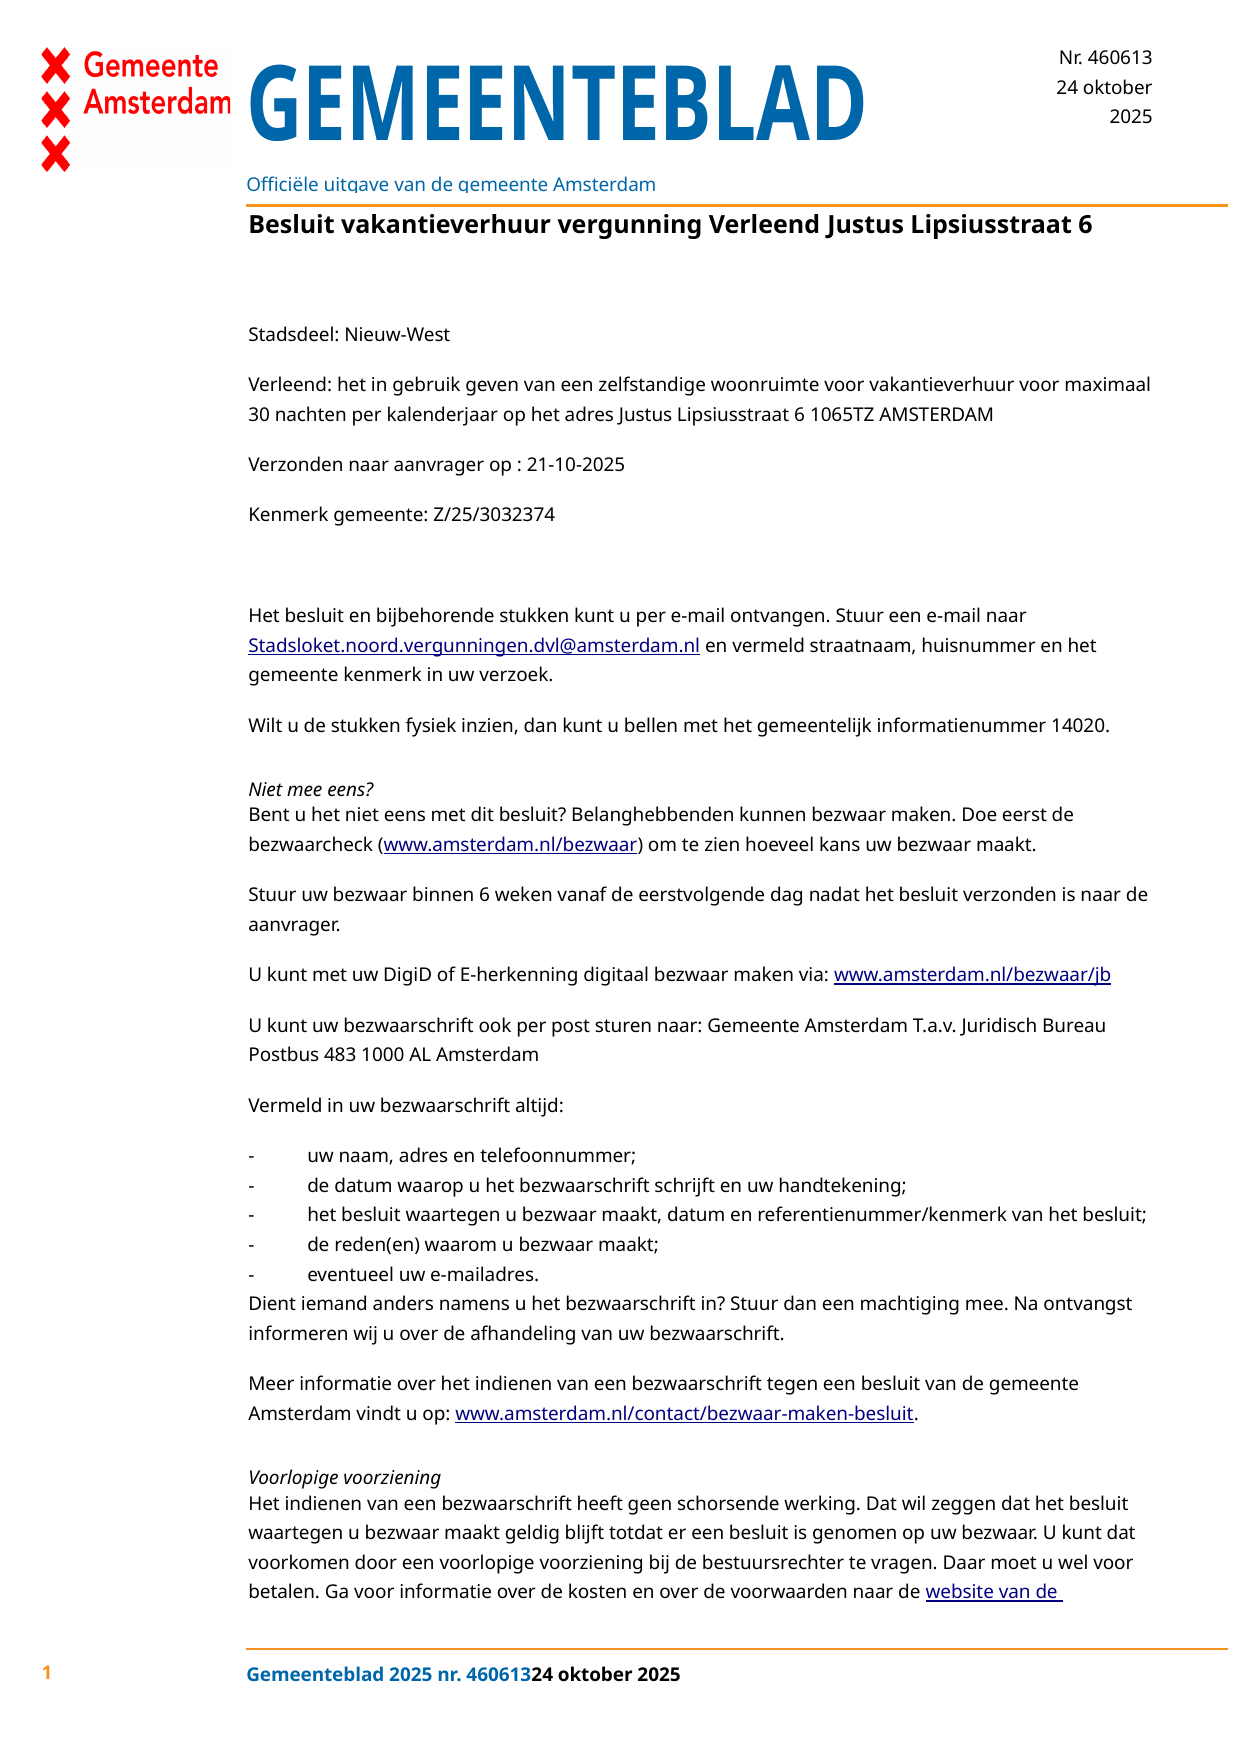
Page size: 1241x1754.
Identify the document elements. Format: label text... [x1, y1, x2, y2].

text Verzonden naar aanvrager op : 21-10-2025 [248, 451, 1152, 477]
text Bent u het niet eens met dit besluit? Belanghebbenden kunnen bezwaar maken. Doe eerst de bezwaarcheck (www.amsterdam.nl/bezwaar) om te zien hoeveel kans uw bezwaar maakt. [248, 802, 1152, 857]
list de datum waarop u het bezwaarschrift schrijft en uw handtekening; [248, 1172, 1152, 1198]
text Besluit vakantieverhuur vergunning Verleend Justus Lipsiusstraat 6 [248, 207, 1152, 241]
list het besluit waartegen u bezwaar maakt, datum en referentienummer/kenmerk van het besluit; [248, 1202, 1152, 1227]
text Voorlopige voorziening [248, 1464, 1152, 1490]
text Verleend: het in gebruik geven van een zelfstandige woonruimte voor vakantieverhuur voor maximaal 30 nachten per kalenderjaar op het adres Justus Lipsiusstraat 6 1065TZ AMSTERDAM [248, 371, 1152, 426]
text Vermeld in uw bezwaarschrift altijd: [248, 1092, 1152, 1118]
text U kunt uw bezwaarschrift ook per post sturen naar: Gemeente Amsterdam T.a.v. Juridisch Bureau Postbus 483 1000 AL Amsterdam [248, 1012, 1152, 1067]
list eventueel uw e-mailadres. [248, 1261, 1152, 1287]
text Het besluit en bijbehorende stukken kunt u per e-mail ontvangen. Stuur een e-mail naar Stadsloket.noord.vergunningen.dvl@amsterdam.nl en vermeld straatnaam, huisnummer en het gemeente kenmerk in uw verzoek. [248, 602, 1152, 687]
text Wilt u de stukken fysiek inzien, dan kunt u bellen met het gemeentelijk informatienummer 14020. [248, 712, 1152, 738]
picture [41, 47, 231, 172]
text Kenmerk gemeente: Z/25/3032374 [248, 502, 1152, 527]
text U kunt met uw DigiD of E-herkenning digitaal bezwaar maken via: www.amsterdam.nl/bezwaar/jb [248, 962, 1152, 987]
text Stuur uw bezwaar binnen 6 weken vanaf de eerstvolgende dag nadat het besluit verzonden is naar de aanvrager. [248, 882, 1152, 937]
text Stadsdeel: Nieuw-West [248, 321, 1152, 346]
text Het indienen van een bezwaarschrift heeft geen schorsende werking. Dat wil zeggen dat het besluit waartegen u bezwaar maakt geldig blijft totdat er een besluit is genomen op uw bezwaar. U kunt dat voorkomen door een voorlopige voorziening bij de bestuursrechter te vragen. Daar moet u wel voor betalen. Ga voor informatie over de kosten en over de voorwaarden naar de website van de [248, 1490, 1152, 1604]
list de reden(en) waarom u bezwaar maakt; [248, 1231, 1152, 1257]
list uw naam, adres en telefoonnummer; [248, 1142, 1152, 1168]
text Meer informatie over het indienen van een bezwaarschrift tegen een besluit van de gemeente Amsterdam vindt u op: www.amsterdam.nl/contact/bezwaar-maken-besluit. [248, 1370, 1152, 1426]
text Dient iemand anders namens u het bezwaarschrift in? Stuur dan een machtiging mee. Na ontvangst informeren wij u over de afhandeling van uw bezwaarschrift. [248, 1290, 1152, 1346]
text Niet mee eens? [248, 776, 1152, 802]
